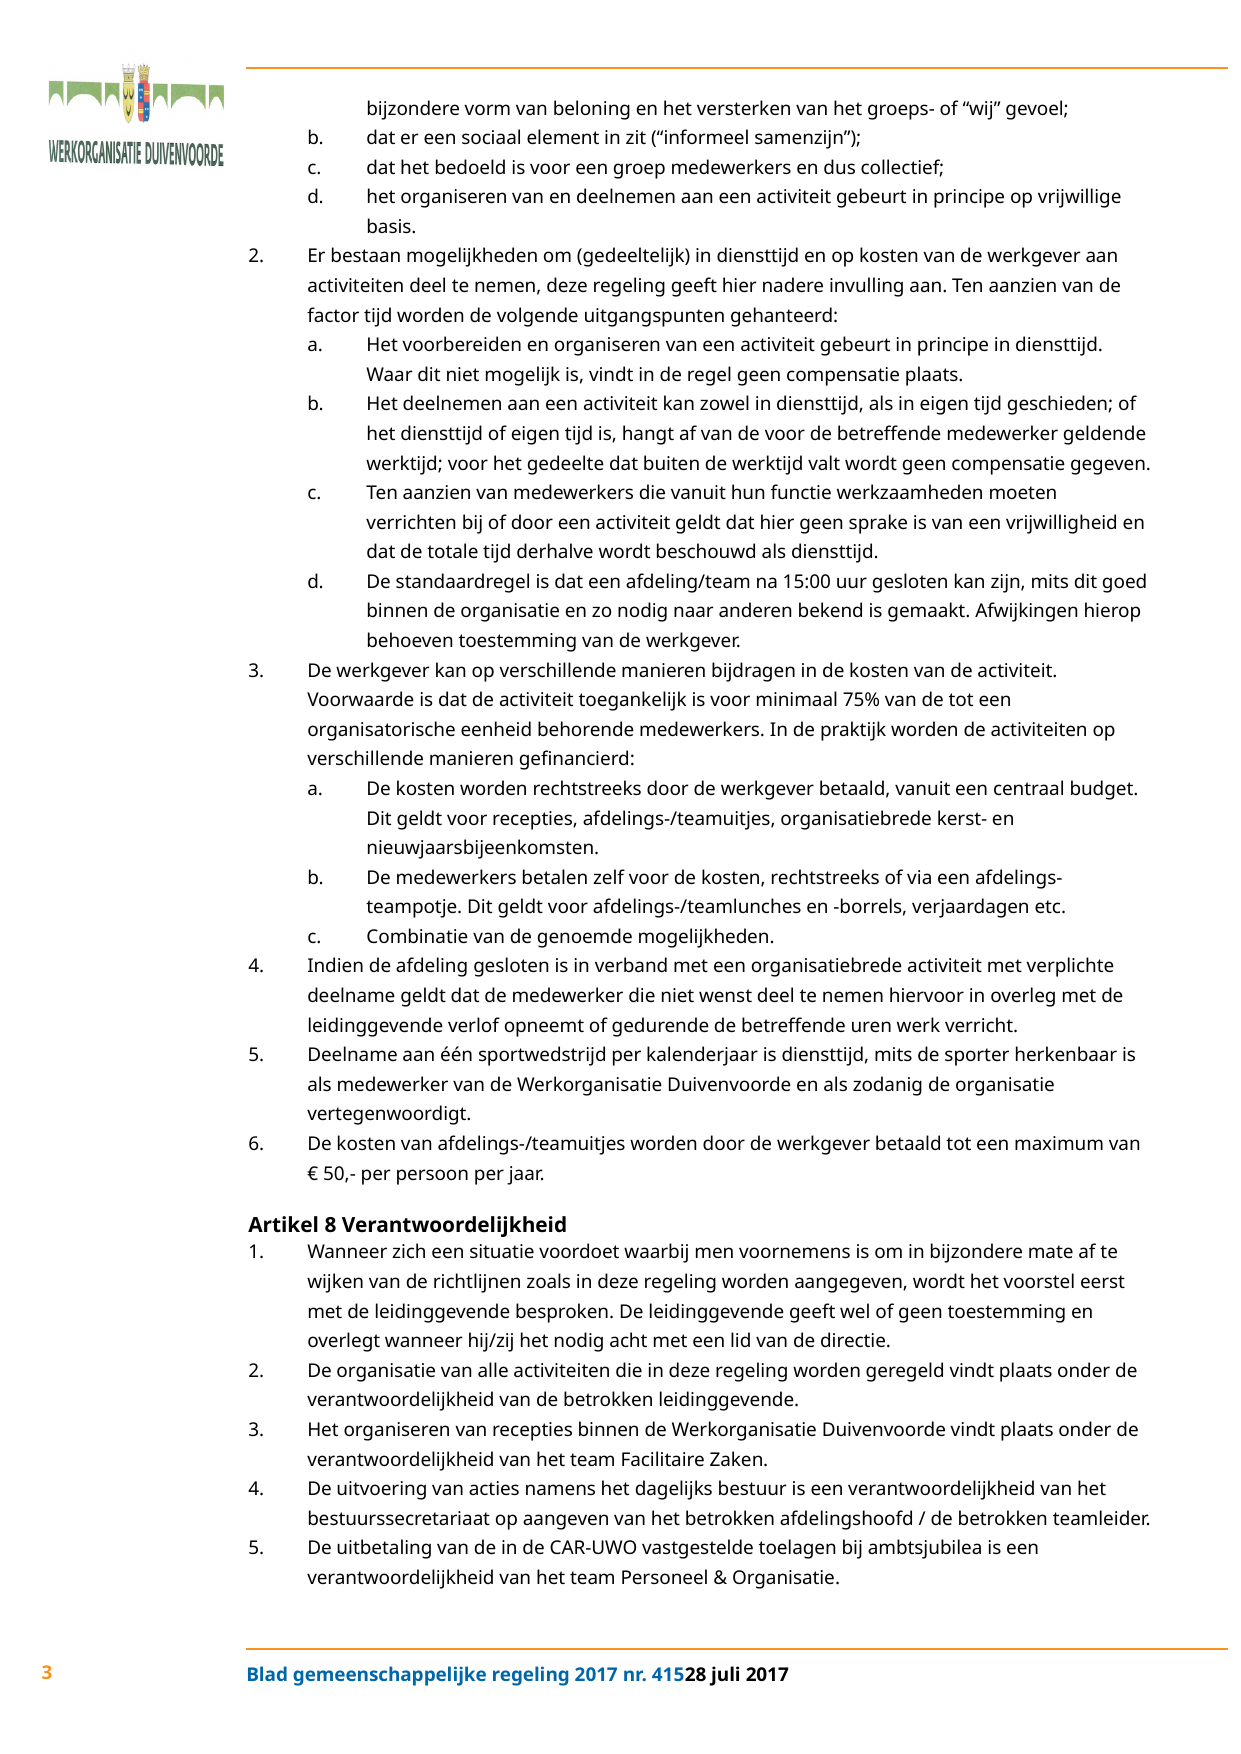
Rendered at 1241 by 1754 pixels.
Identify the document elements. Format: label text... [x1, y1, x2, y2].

list dat er een sociaal element in zit (“informeel samenzijn”); [307, 124, 1152, 150]
list Het organiseren van recepties binnen de Werkorganisatie Duivenvoorde vindt plaats onder de verantwoordelijkheid van het team Facilitaire Zaken. [248, 1416, 1152, 1471]
text Artikel 8 Verantwoordelijkheid [248, 1210, 1152, 1239]
list De werkgever kan op verschillende manieren bijdragen in de kosten van de activiteit. Voorwaarde is dat de activiteit toegankelijk is voor minimaal 75% van de tot een organisatorische eenheid behorende medewerkers. In de praktijk worden de activiteiten op verschillende manieren gefinancierd: [248, 657, 1152, 771]
list De standaardregel is dat een afdeling/team na 15:00 uur gesloten kan zijn, mits dit goed binnen de organisatie en zo nodig naar anderen bekend is gemaakt. Afwijkingen hierop behoeven toestemming van de werkgever. [307, 568, 1152, 653]
list De organisatie van alle activiteiten die in deze regeling worden geregeld vindt plaats onder de verantwoordelijkheid van de betrokken leidinggevende. [248, 1357, 1152, 1412]
list bijzondere vorm van beloning en het versterken van het groeps- of “wij” gevoel; [307, 95, 1152, 121]
list De uitvoering van acties namens het dagelijks bestuur is een verantwoordelijkheid van het bestuurssecretariaat op aangeven van het betrokken afdelingshoofd / de betrokken teamleider. [248, 1475, 1152, 1531]
list Ten aanzien van medewerkers die vanuit hun functie werkzaamheden moeten verrichten bij of door een activiteit geldt dat hier geen sprake is van een vrijwilligheid en dat de totale tijd derhalve wordt beschouwd als diensttijd. [307, 479, 1152, 564]
list Indien de afdeling gesloten is in verband met een organisatiebrede activiteit met verplichte deelname geldt dat de medewerker die niet wenst deel te nemen hiervoor in overleg met de leidinggevende verlof opneemt of gedurende de betreffende uren werk verricht. [248, 953, 1152, 1038]
list Wanneer zich een situatie voordoet waarbij men voornemens is om in bijzondere mate af te wijken van de richtlijnen zoals in deze regeling worden aangegeven, wordt het voorstel eerst met de leidinggevende besproken. De leidinggevende geeft wel of geen toestemming en overlegt wanneer hij/zij het nodig acht met een lid van de directie. [248, 1239, 1152, 1353]
list Het deelnemen aan een activiteit kan zowel in diensttijd, als in eigen tijd geschieden; of het diensttijd of eigen tijd is, hangt af van de voor de betreffende medewerker geldende werktijd; voor het gedeelte dat buiten de werktijd valt wordt geen compensatie gegeven. [307, 391, 1152, 476]
list De kosten van afdelings-/teamuitjes worden door de werkgever betaald tot een maximum van € 50,- per persoon per jaar. [248, 1130, 1152, 1186]
list Er bestaan mogelijkheden om (gedeeltelijk) in diensttijd en op kosten van de werkgever aan activiteiten deel te nemen, deze regeling geeft hier nadere invulling aan. Ten aanzien van de factor tijd worden de volgende uitgangspunten gehanteerd: [248, 243, 1152, 328]
list het organiseren van en deelnemen aan een activiteit gebeurt in principe op vrijwillige basis. [307, 183, 1152, 239]
picture [41, 47, 231, 172]
list Deelname aan één sportwedstrijd per kalenderjaar is diensttijd, mits de sporter herkenbaar is als medewerker van de Werkorganisatie Duivenvoorde en als zodanig de organisatie vertegenwoordigt. [248, 1041, 1152, 1126]
list dat het bedoeld is voor een groep medewerkers en dus collectief; [307, 154, 1152, 180]
list Combinatie van de genoemde mogelijkheden. [307, 923, 1152, 949]
list Het voorbereiden en organiseren van een activiteit gebeurt in principe in diensttijd. Waar dit niet mogelijk is, vindt in de regel geen compensatie plaats. [307, 331, 1152, 387]
list De medewerkers betalen zelf voor de kosten, rechtstreeks of via een afdelings-teampotje. Dit geldt voor afdelings-/teamlunches en -borrels, verjaardagen etc. [307, 864, 1152, 919]
list De kosten worden rechtstreeks door de werkgever betaald, vanuit een centraal budget. Dit geldt voor recepties, afdelings-/teamuitjes, organisatiebrede kerst- en nieuwjaarsbijeenkomsten. [307, 775, 1152, 860]
list De uitbetaling van de in de CAR-UWO vastgestelde toelagen bij ambtsjubilea is een verantwoordelijkheid van het team Personeel & Organisatie. [248, 1534, 1152, 1590]
